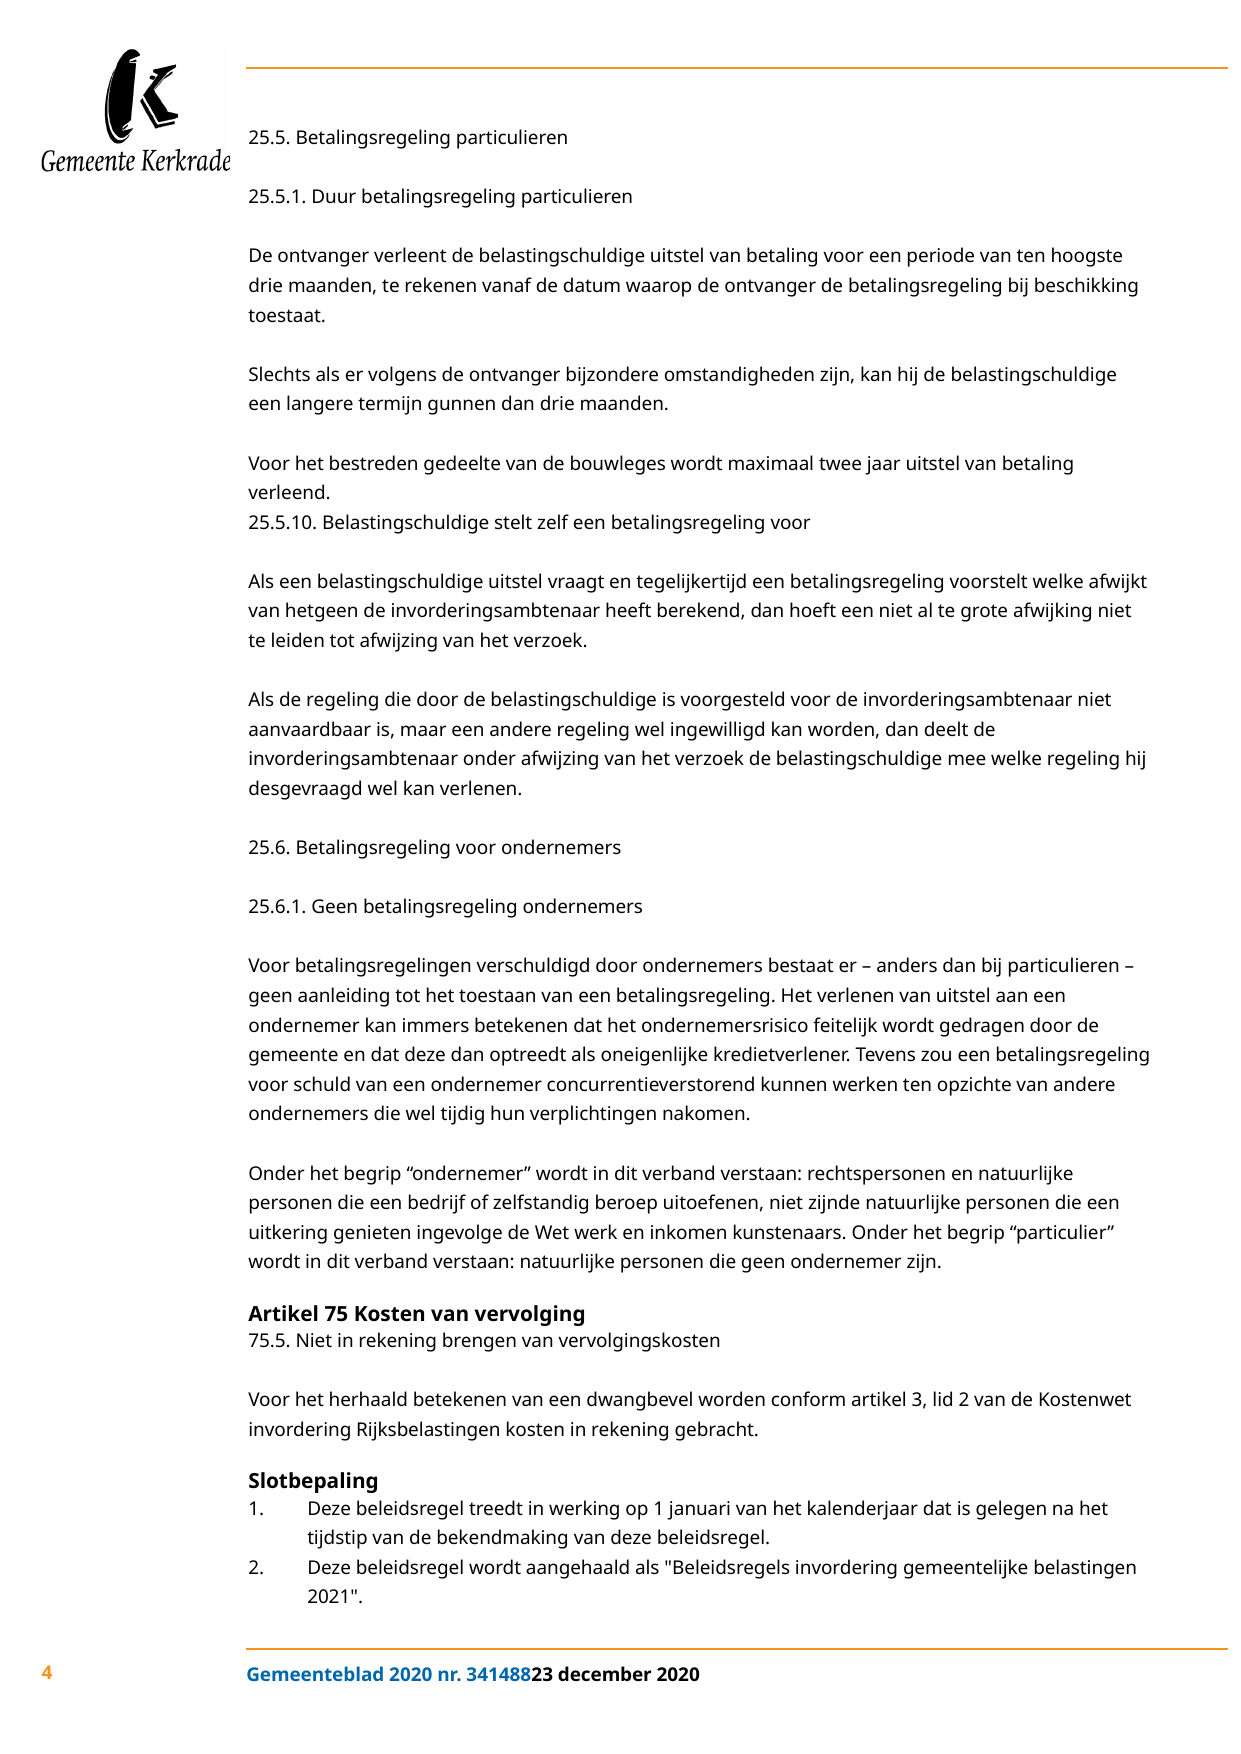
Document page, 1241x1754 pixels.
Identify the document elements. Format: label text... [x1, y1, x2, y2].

text Als een belastingschuldige uitstel vraagt en tegelijkertijd een betalingsregeling voorstelt welke afwijkt van hetgeen de invorderingsambtenaar heeft berekend, dan hoeft een niet al te grote afwijking niet te leiden tot afwijzing van het verzoek. [248, 568, 1152, 653]
text Onder het begrip “ondernemer” wordt in dit verband verstaan: rechtspersonen en natuurlijke personen die een bedrijf of zelfstandig beroep uitoefenen, niet zijnde natuurlijke personen die een uitkering genieten ingevolge de Wet werk en inkomen kunstenaars. Onder het begrip “particulier” wordt in dit verband verstaan: natuurlijke personen die geen ondernemer zijn. [248, 1160, 1152, 1274]
text Als de regeling die door de belastingschuldige is voorgesteld voor de invorderingsambtenaar niet aanvaardbaar is, maar een andere regeling wel ingewilligd kan worden, dan deelt de invorderingsambtenaar onder afwijzing van het verzoek de belastingschuldige mee welke regeling hij desgevraagd wel kan verlenen. [248, 686, 1152, 801]
text 25.5. Betalingsregeling particulieren [248, 124, 1152, 150]
text Slechts als er volgens de ontvanger bijzondere omstandigheden zijn, kan hij de belastingschuldige een langere termijn gunnen dan drie maanden. [248, 361, 1152, 416]
picture [41, 47, 231, 172]
text Voor het herhaald betekenen van een dwangbevel worden conform artikel 3, lid 2 van de Kostenwet invordering Rijksbelastingen kosten in rekening gebracht. [248, 1387, 1152, 1442]
text 25.6.1. Geen betalingsregeling ondernemers [248, 893, 1152, 919]
list Deze beleidsregel treedt in werking op 1 januari van het kalenderjaar dat is gelegen na het tijdstip van de bekendmaking van deze beleidsregel. [248, 1495, 1152, 1550]
text Voor betalingsregelingen verschuldigd door ondernemers bestaat er – anders dan bij particulieren – geen aanleiding tot het toestaan van een betalingsregeling. Het verlenen van uitstel aan een ondernemer kan immers betekenen dat het ondernemersrisico feitelijk wordt gedragen door de gemeente en dat deze dan optreedt als oneigenlijke kredietverlener. Tevens zou een betalingsregeling voor schuld van een ondernemer concurrentieverstorend kunnen werken ten opzichte van andere ondernemers die wel tijdig hun verplichtingen nakomen. [248, 953, 1152, 1126]
text Slotbepaling [248, 1467, 1152, 1495]
text 25.5.1. Duur betalingsregeling particulieren [248, 183, 1152, 209]
text 75.5. Niet in rekening brengen van vervolgingskosten [248, 1327, 1152, 1353]
text 25.5.10. Belastingschuldige stelt zelf een betalingsregeling voor [248, 509, 1152, 535]
text Artikel 75 Kosten van vervolging [248, 1299, 1152, 1327]
text De ontvanger verleent de belastingschuldige uitstel van betaling voor een periode van ten hoogste drie maanden, te rekenen vanaf de datum waarop de ontvanger de betalingsregeling bij beschikking toestaat. [248, 243, 1152, 328]
list Deze beleidsregel wordt aangehaald als "Beleidsregels invordering gemeentelijke belastingen 2021". [248, 1554, 1152, 1609]
text Voor het bestreden gedeelte van de bouwleges wordt maximaal twee jaar uitstel van betaling verleend. [248, 450, 1152, 505]
text 25.6. Betalingsregeling voor ondernemers [248, 834, 1152, 860]
